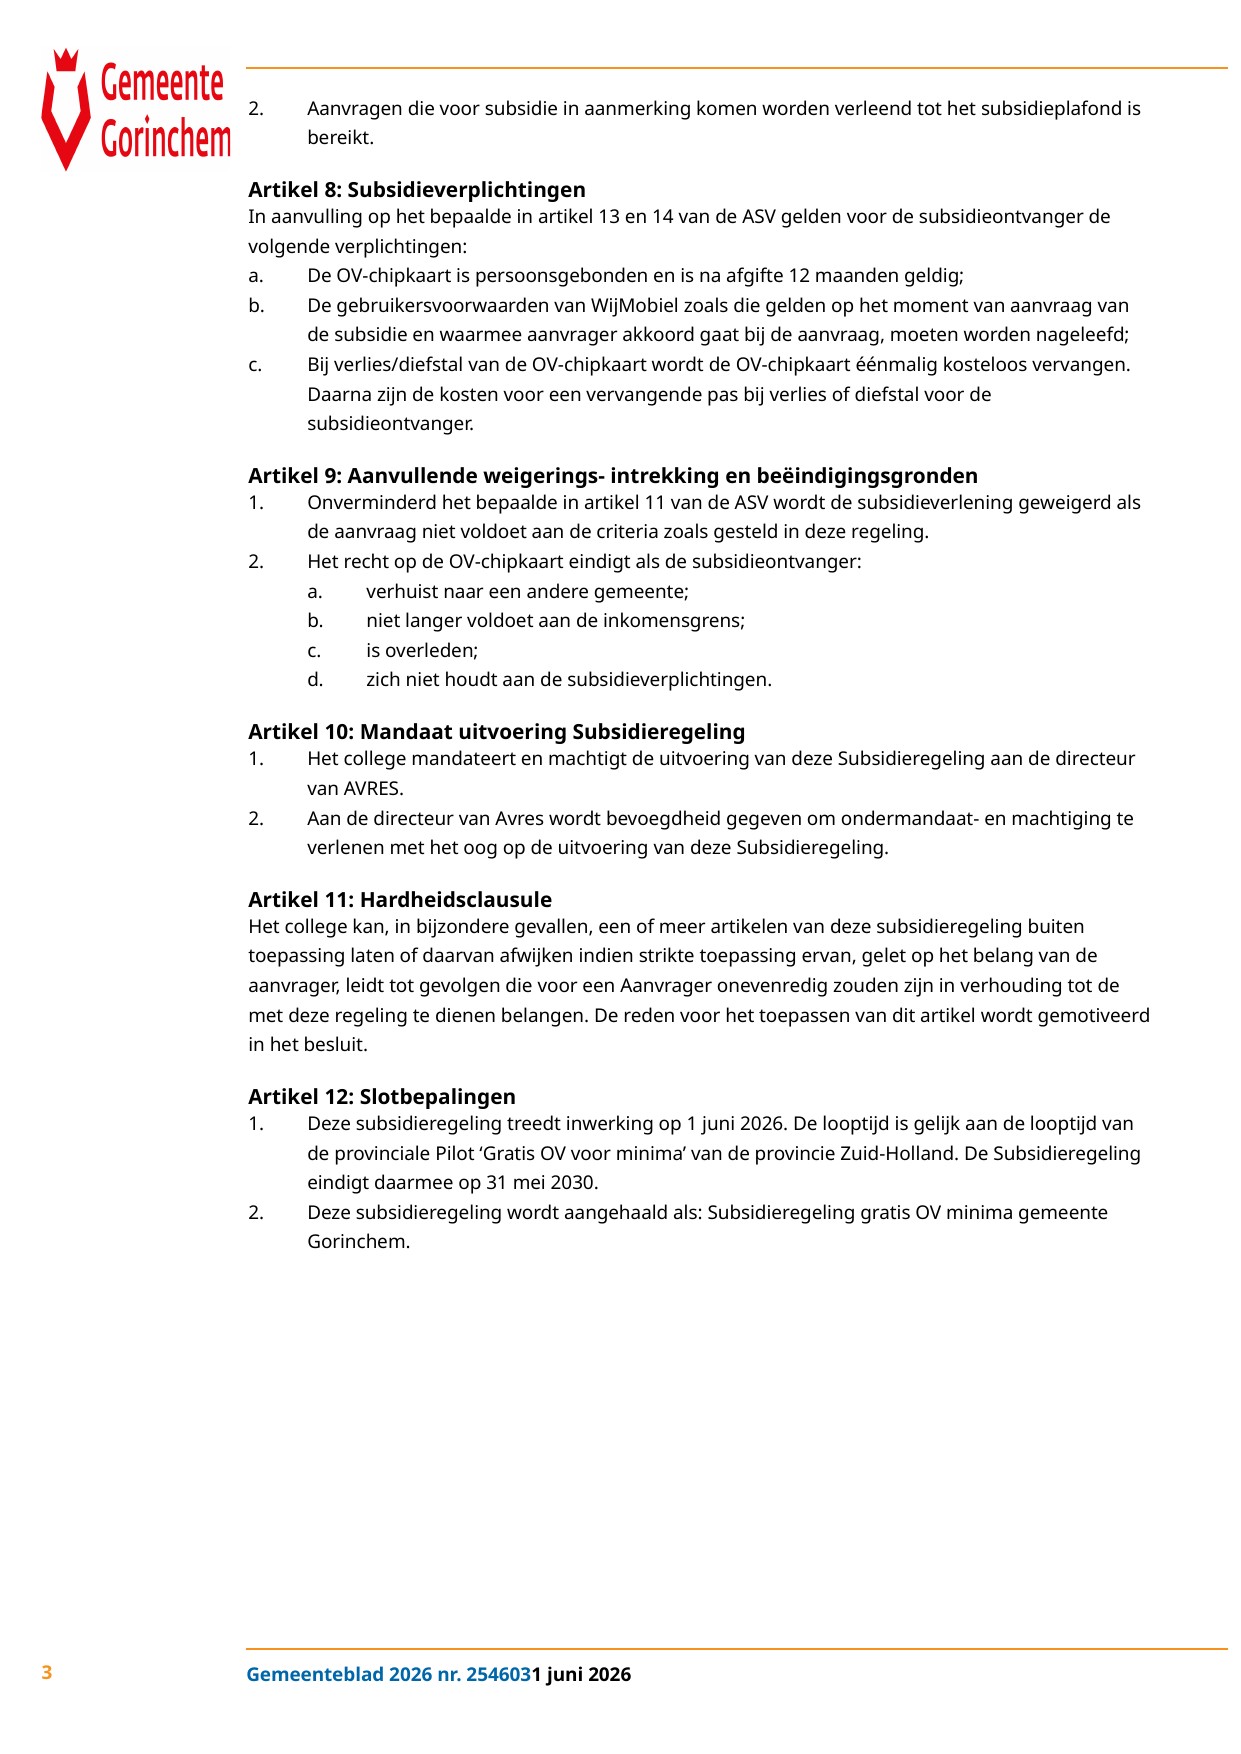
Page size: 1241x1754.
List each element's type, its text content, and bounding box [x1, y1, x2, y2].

list Het recht op de OV-chipkaart eindigt als de subsidieontvanger: [248, 548, 1152, 574]
list De gebruikersvoorwaarden van WijMobiel zoals die gelden op het moment van aanvraag van de subsidie en waarmee aanvrager akkoord gaat bij de aanvraag, moeten worden nageleefd; [248, 292, 1152, 347]
text Artikel 9: Aanvullende weigerings- intrekking en beëindigingsgronden [248, 461, 1152, 489]
text In aanvulling op het bepaalde in artikel 13 en 14 van de ASV gelden voor de subsidieontvanger de volgende verplichtingen: [248, 203, 1152, 258]
text Het college kan, in bijzondere gevallen, een of meer artikelen van deze subsidieregeling buiten toepassing laten of daarvan afwijken indien strikte toepassing ervan, gelet op het belang van de aanvrager, leidt tot gevolgen die voor een Aanvrager onevenredig zouden zijn in verhouding tot de met deze regeling te dienen belangen. De reden voor het toepassen van dit artikel wordt gemotiveerd in het besluit. [248, 913, 1152, 1057]
list Onverminderd het bepaalde in artikel 11 van de ASV wordt de subsidieverlening geweigerd als de aanvraag niet voldoet aan de criteria zoals gesteld in deze regeling. [248, 489, 1152, 544]
list Deze subsidieregeling wordt aangehaald als: Subsidieregeling gratis OV minima gemeente Gorinchem. [248, 1199, 1152, 1254]
list Deze subsidieregeling treedt inwerking op 1 juni 2026. De looptijd is gelijk aan de looptijd van de provinciale Pilot ‘Gratis OV voor minima’ van de provincie Zuid-Holland. De Subsidieregeling eindigt daarmee op 31 mei 2030. [248, 1110, 1152, 1195]
list Het college mandateert en machtigt de uitvoering van deze Subsidieregeling aan de directeur van AVRES. [248, 746, 1152, 801]
text Artikel 10: Mandaat uitvoering Subsidieregeling [248, 717, 1152, 746]
list Bij verlies/diefstal van de OV-chipkaart wordt de OV-chipkaart éénmalig kosteloos vervangen. Daarna zijn de kosten voor een vervangende pas bij verlies of diefstal voor de subsidieontvanger. [248, 351, 1152, 436]
text Artikel 11: Hardheidsclausule [248, 885, 1152, 913]
list De OV-chipkaart is persoonsgebonden en is na afgifte 12 maanden geldig; [248, 262, 1152, 288]
list zich niet houdt aan de subsidieverplichtingen. [307, 667, 1152, 692]
text Artikel 8: Subsidieverplichtingen [248, 175, 1152, 203]
picture [41, 47, 231, 172]
list Aan de directeur van Avres wordt bevoegdheid gegeven om ondermandaat- en machtiging te verlenen met het oog op de uitvoering van deze Subsidieregeling. [248, 805, 1152, 860]
list verhuist naar een andere gemeente; [307, 578, 1152, 604]
list niet langer voldoet aan de inkomensgrens; [307, 607, 1152, 633]
text Artikel 12: Slotbepalingen [248, 1082, 1152, 1110]
list is overleden; [307, 637, 1152, 663]
list Aanvragen die voor subsidie in aanmerking komen worden verleend tot het subsidieplafond is bereikt. [248, 95, 1152, 150]
